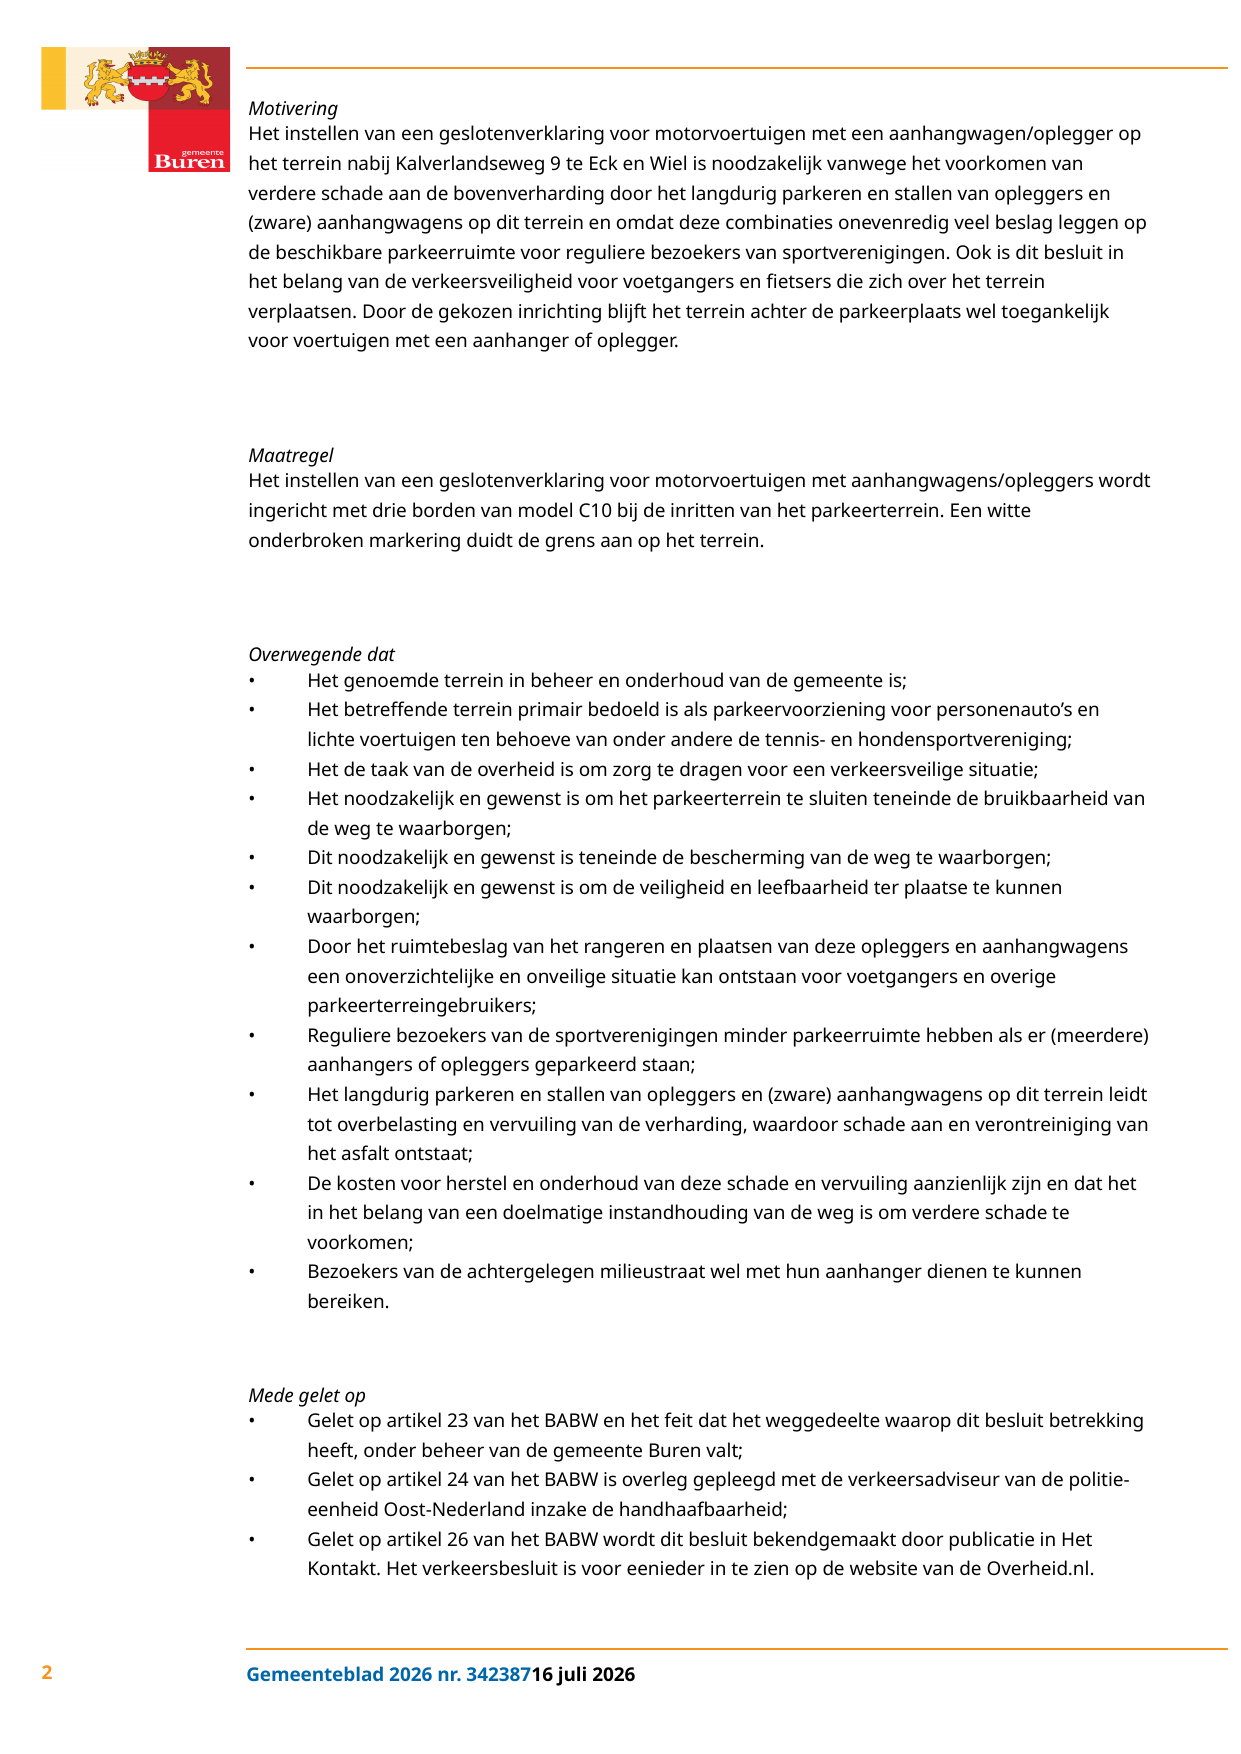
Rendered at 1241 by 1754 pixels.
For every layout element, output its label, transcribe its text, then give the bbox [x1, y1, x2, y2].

list Het de taak van de overheid is om zorg te dragen voor een verkeersveilige situatie; [248, 756, 1152, 781]
list Het betreffende terrein primair bedoeld is als parkeervoorziening voor personenauto’s en lichte voertuigen ten behoeve van onder andere de tennis- en hondensportvereniging; [248, 697, 1152, 752]
list Het genoemde terrein in beheer en onderhoud van de gemeente is; [248, 667, 1152, 693]
list De kosten voor herstel en onderhoud van deze schade en vervuiling aanzienlijk zijn en dat het in het belang van een doelmatige instandhouding van de weg is om verdere schade te voorkomen; [248, 1170, 1152, 1255]
text Het instellen van een geslotenverklaring voor motorvoertuigen met aanhangwagens/opleggers wordt ingericht met drie borden van model C10 bij de inritten van het parkeerterrein. Een witte onderbroken markering duidt de grens aan op het terrein. [248, 468, 1152, 553]
text Maatregel [248, 442, 1152, 468]
list Het langdurig parkeren en stallen van opleggers en (zware) aanhangwagens op dit terrein leidt tot overbelasting en vervuiling van de verharding, waardoor schade aan en verontreiniging van het asfalt ontstaat; [248, 1081, 1152, 1166]
list Dit noodzakelijk en gewenst is teneinde de bescherming van de weg te waarborgen; [248, 844, 1152, 870]
text Motivering [248, 95, 1152, 121]
list Gelet op artikel 26 van het BABW wordt dit besluit bekendgemaakt door publicatie in Het Kontakt. Het verkeersbesluit is voor eenieder in te zien op de website van de Overheid.nl. [248, 1526, 1152, 1581]
list Gelet op artikel 23 van het BABW en het feit dat het weggedeelte waarop dit besluit betrekking heeft, onder beheer van de gemeente Buren valt; [248, 1407, 1152, 1463]
list Dit noodzakelijk en gewenst is om de veiligheid en leefbaarheid ter plaatse te kunnen waarborgen; [248, 874, 1152, 929]
text Mede gelet op [248, 1382, 1152, 1407]
picture [41, 47, 231, 172]
list Door het ruimtebeslag van het rangeren en plaatsen van deze opleggers en aanhangwagens een onoverzichtelijke en onveilige situatie kan ontstaan voor voetgangers en overige parkeerterreingebruikers; [248, 933, 1152, 1018]
text Het instellen van een geslotenverklaring voor motorvoertuigen met een aanhangwagen/oplegger op het terrein nabij Kalverlandseweg 9 te Eck en Wiel is noodzakelijk vanwege het voorkomen van verdere schade aan de bovenverharding door het langdurig parkeren en stallen van opleggers en (zware) aanhangwagens op dit terrein en omdat deze combinaties onevenredig veel beslag leggen op de beschikbare parkeerruimte voor reguliere bezoekers van sportverenigingen. Ook is dit besluit in het belang van de verkeersveiligheid voor voetgangers en fietsers die zich over het terrein verplaatsen. Door de gekozen inrichting blijft het terrein achter de parkeerplaats wel toegankelijk voor voertuigen met een aanhanger of oplegger. [248, 121, 1152, 353]
list Reguliere bezoekers van de sportverenigingen minder parkeerruimte hebben als er (meerdere) aanhangers of opleggers geparkeerd staan; [248, 1022, 1152, 1077]
list Bezoekers van de achtergelegen milieustraat wel met hun aanhanger dienen te kunnen bereiken. [248, 1259, 1152, 1314]
list Gelet op artikel 24 van het BABW is overleg gepleegd met de verkeersadviseur van de politie-eenheid Oost-Nederland inzake de handhaafbaarheid; [248, 1467, 1152, 1522]
list Het noodzakelijk en gewenst is om het parkeerterrein te sluiten teneinde de bruikbaarheid van de weg te waarborgen; [248, 785, 1152, 841]
text Overwegende dat [248, 641, 1152, 667]
